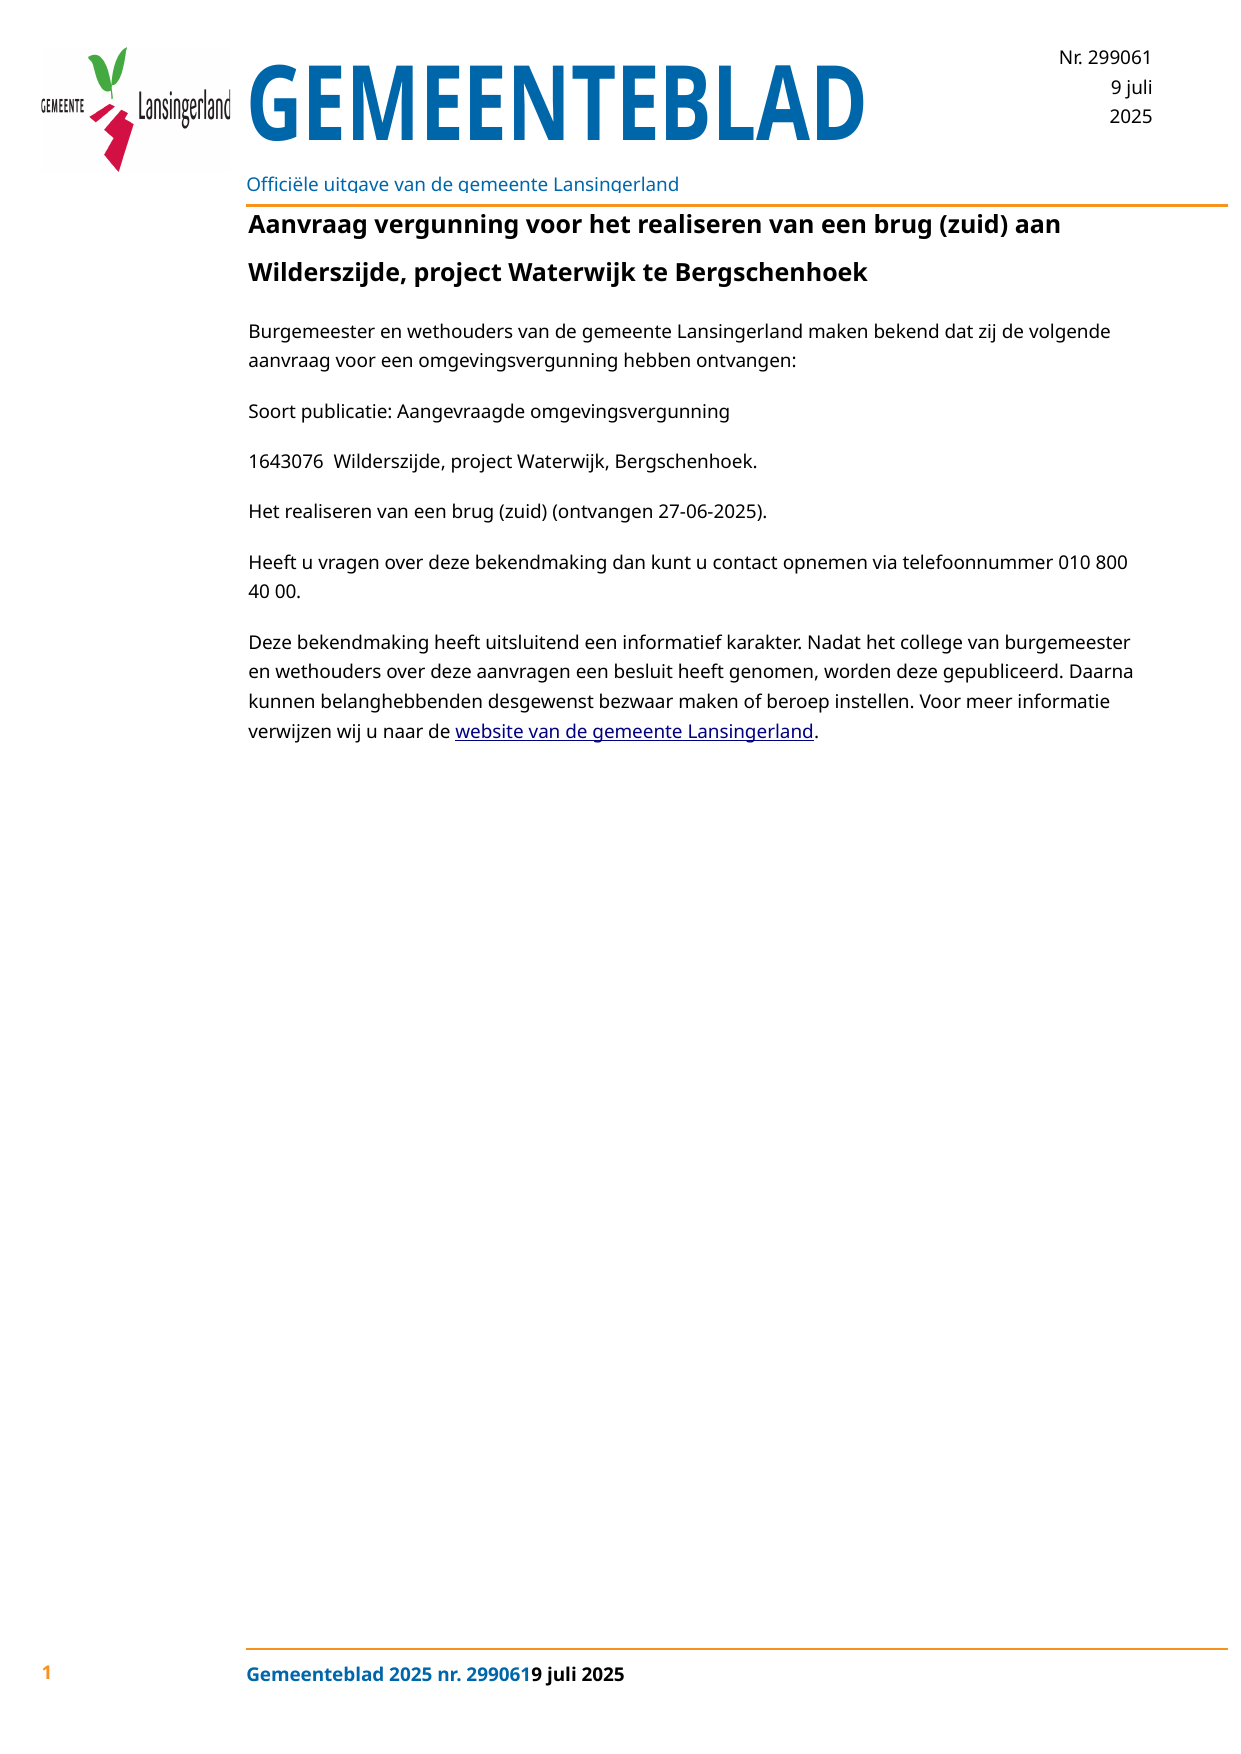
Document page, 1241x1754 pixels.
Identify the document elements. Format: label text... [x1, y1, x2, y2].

text 1643076 Wilderszijde, project Waterwijk, Bergschenhoek. [248, 448, 1152, 474]
text Het realiseren van een brug (zuid) (ontvangen 27-06-2025). [248, 499, 1152, 524]
text Burgemeester en wethouders van de gemeente Lansingerland maken bekend dat zij de volgende aanvraag voor een omgevingsvergunning hebben ontvangen: [248, 318, 1152, 373]
text Aanvraag vergunning voor het realiseren van een brug (zuid) aan Wilderszijde, project Waterwijk te Bergschenhoek [248, 207, 1152, 288]
picture [41, 47, 231, 172]
text Soort publicatie: Aangevraagde omgevingsvergunning [248, 398, 1152, 424]
text Deze bekendmaking heeft uitsluitend een informatief karakter. Nadat het college van burgemeester en wethouders over deze aanvragen een besluit heeft genomen, worden deze gepubliceerd. Daarna kunnen belanghebbenden desgewenst bezwaar maken of beroep instellen. Voor meer informatie verwijzen wij u naar de website van de gemeente Lansingerland. [248, 629, 1152, 744]
text Heeft u vragen over deze bekendmaking dan kunt u contact opnemen via telefoonnummer 010 800 40 00. [248, 549, 1152, 604]
